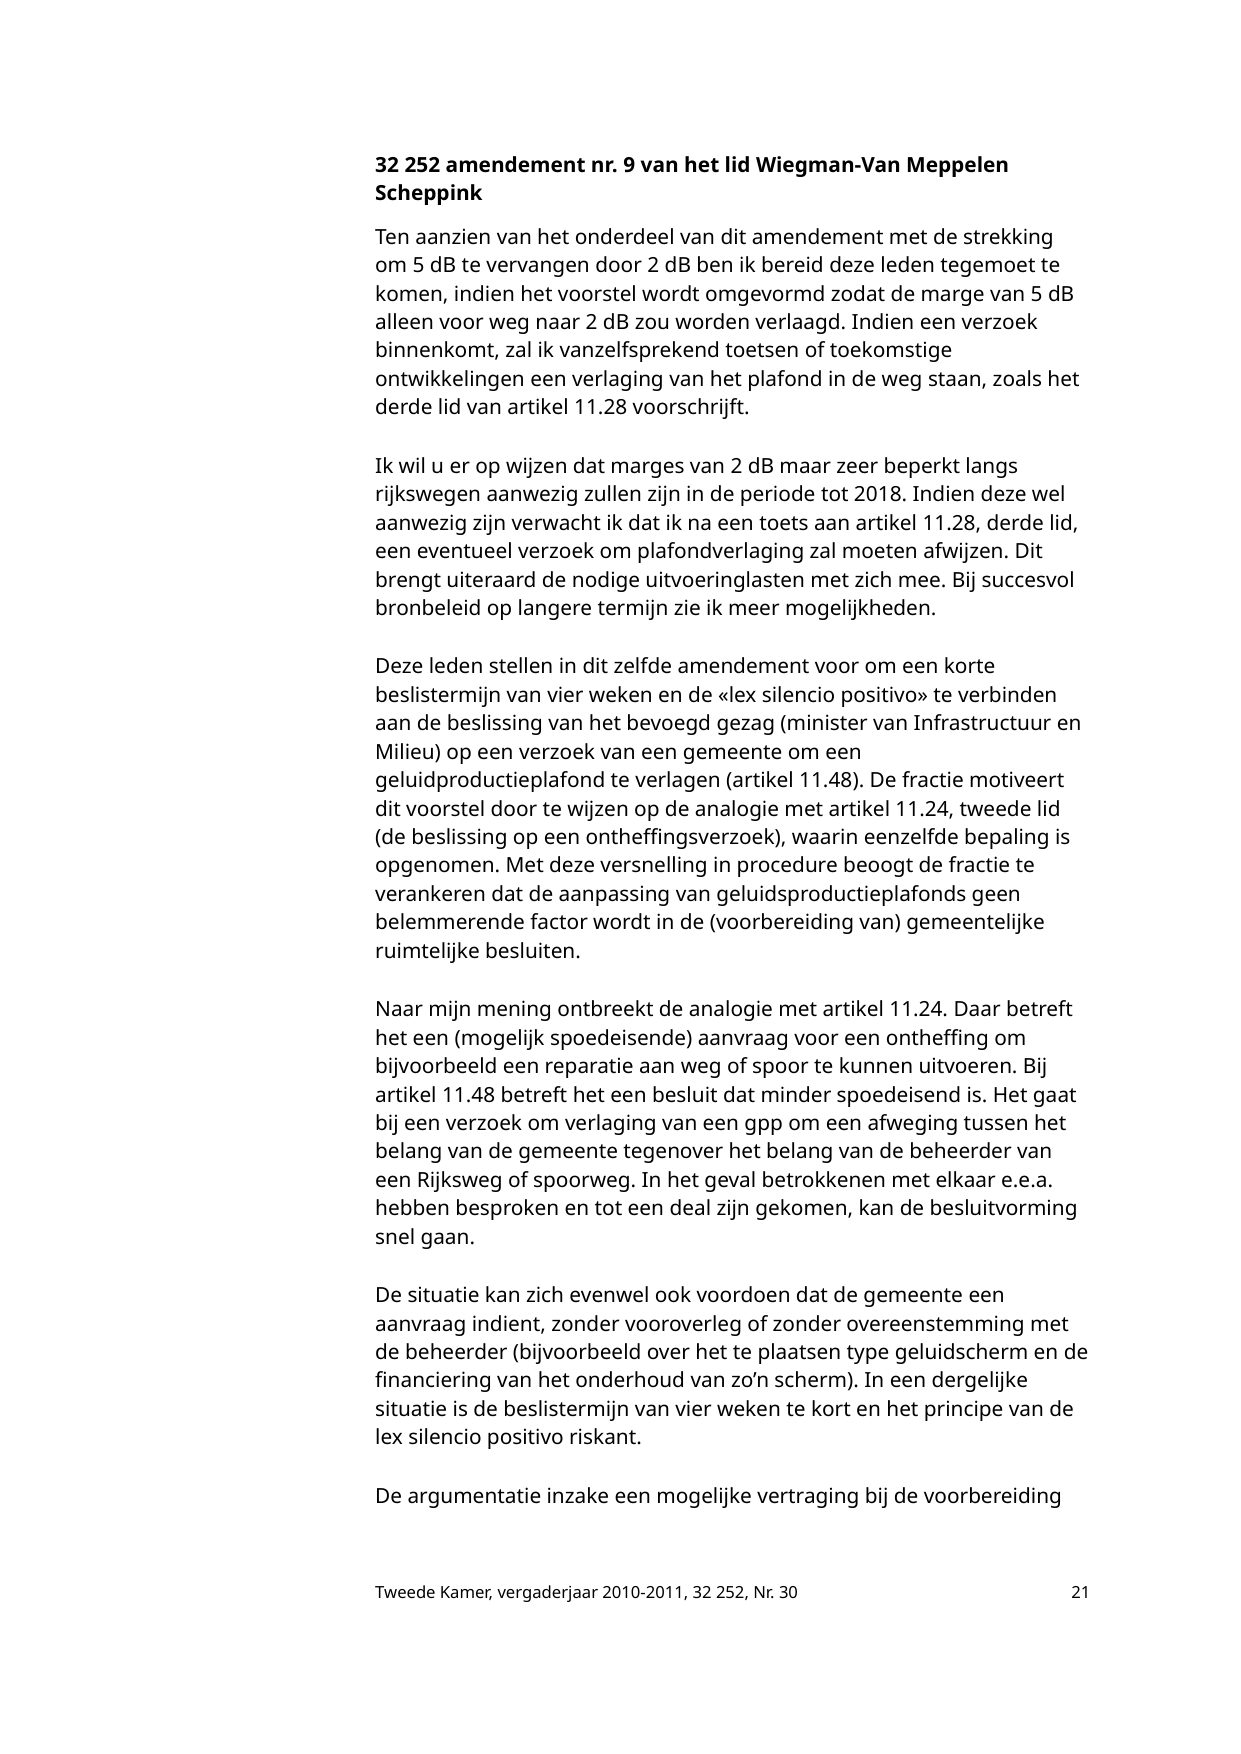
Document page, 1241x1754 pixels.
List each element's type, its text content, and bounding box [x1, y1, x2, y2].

text 32 252 amendement nr. 9 van het lid Wiegman-Van Meppelen Scheppink [375, 150, 1090, 207]
text Ik wil u er op wijzen dat marges van 2 dB maar zeer beperkt langs rijkswegen aanwezig zullen zijn in de periode tot 2018. Indien deze wel aanwezig zijn verwacht ik dat ik na een toets aan artikel 11.28, derde lid, een eventueel verzoek om plafondverlaging zal moeten afwijzen. Dit brengt uiteraard de nodige uitvoeringlasten met zich mee. Bij succesvol bronbeleid op langere termijn zie ik meer mogelijkheden. [375, 451, 1090, 622]
text Naar mijn mening ontbreekt de analogie met artikel 11.24. Daar betreft het een (mogelijk spoedeisende) aanvraag voor een ontheffing om bijvoorbeeld een reparatie aan weg of spoor te kunnen uitvoeren. Bij artikel 11.48 betreft het een besluit dat minder spoedeisend is. Het gaat bij een verzoek om verlaging van een gpp om een afweging tussen het belang van de gemeente tegenover het belang van de beheerder van een Rijksweg of spoorweg. In het geval betrokkenen met elkaar e.e.a. hebben besproken en tot een deal zijn gekomen, kan de besluitvorming snel gaan. [375, 994, 1090, 1250]
text Deze leden stellen in dit zelfde amendement voor om een korte beslistermijn van vier weken en de «lex silencio positivo» te verbinden aan de beslissing van het bevoegd gezag (minister van Infrastructuur en Milieu) op een verzoek van een gemeente om een geluidproductieplafond te verlagen (artikel 11.48). De fractie motiveert dit voorstel door te wijzen op de analogie met artikel 11.24, tweede lid (de beslissing op een ontheffingsverzoek), waarin eenzelfde bepaling is opgenomen. Met deze versnelling in procedure beoogt de fractie te verankeren dat de aanpassing van geluidsproductieplafonds geen belemmerende factor wordt in de (voorbereiding van) gemeentelijke ruimtelijke besluiten. [375, 652, 1090, 964]
text De argumentatie inzake een mogelijke vertraging bij de voorbereiding [375, 1481, 1090, 1509]
text De situatie kan zich evenwel ook voordoen dat de gemeente een aanvraag indient, zonder vooroverleg of zonder overeenstemming met de beheerder (bijvoorbeeld over het te plaatsen type geluidscherm en de financiering van het onderhoud van zo’n scherm). In een dergelijke situatie is de beslistermijn van vier weken te kort en het principe van de lex silencio positivo riskant. [375, 1280, 1090, 1451]
text Ten aanzien van het onderdeel van dit amendement met de strekking om 5 dB te vervangen door 2 dB ben ik bereid deze leden tegemoet te komen, indien het voorstel wordt omgevormd zodat de marge van 5 dB alleen voor weg naar 2 dB zou worden verlaagd. Indien een verzoek binnenkomt, zal ik vanzelfsprekend toetsen of toekomstige ontwikkelingen een verlaging van het plafond in de weg staan, zoals het derde lid van artikel 11.28 voorschrijft. [375, 222, 1090, 421]
